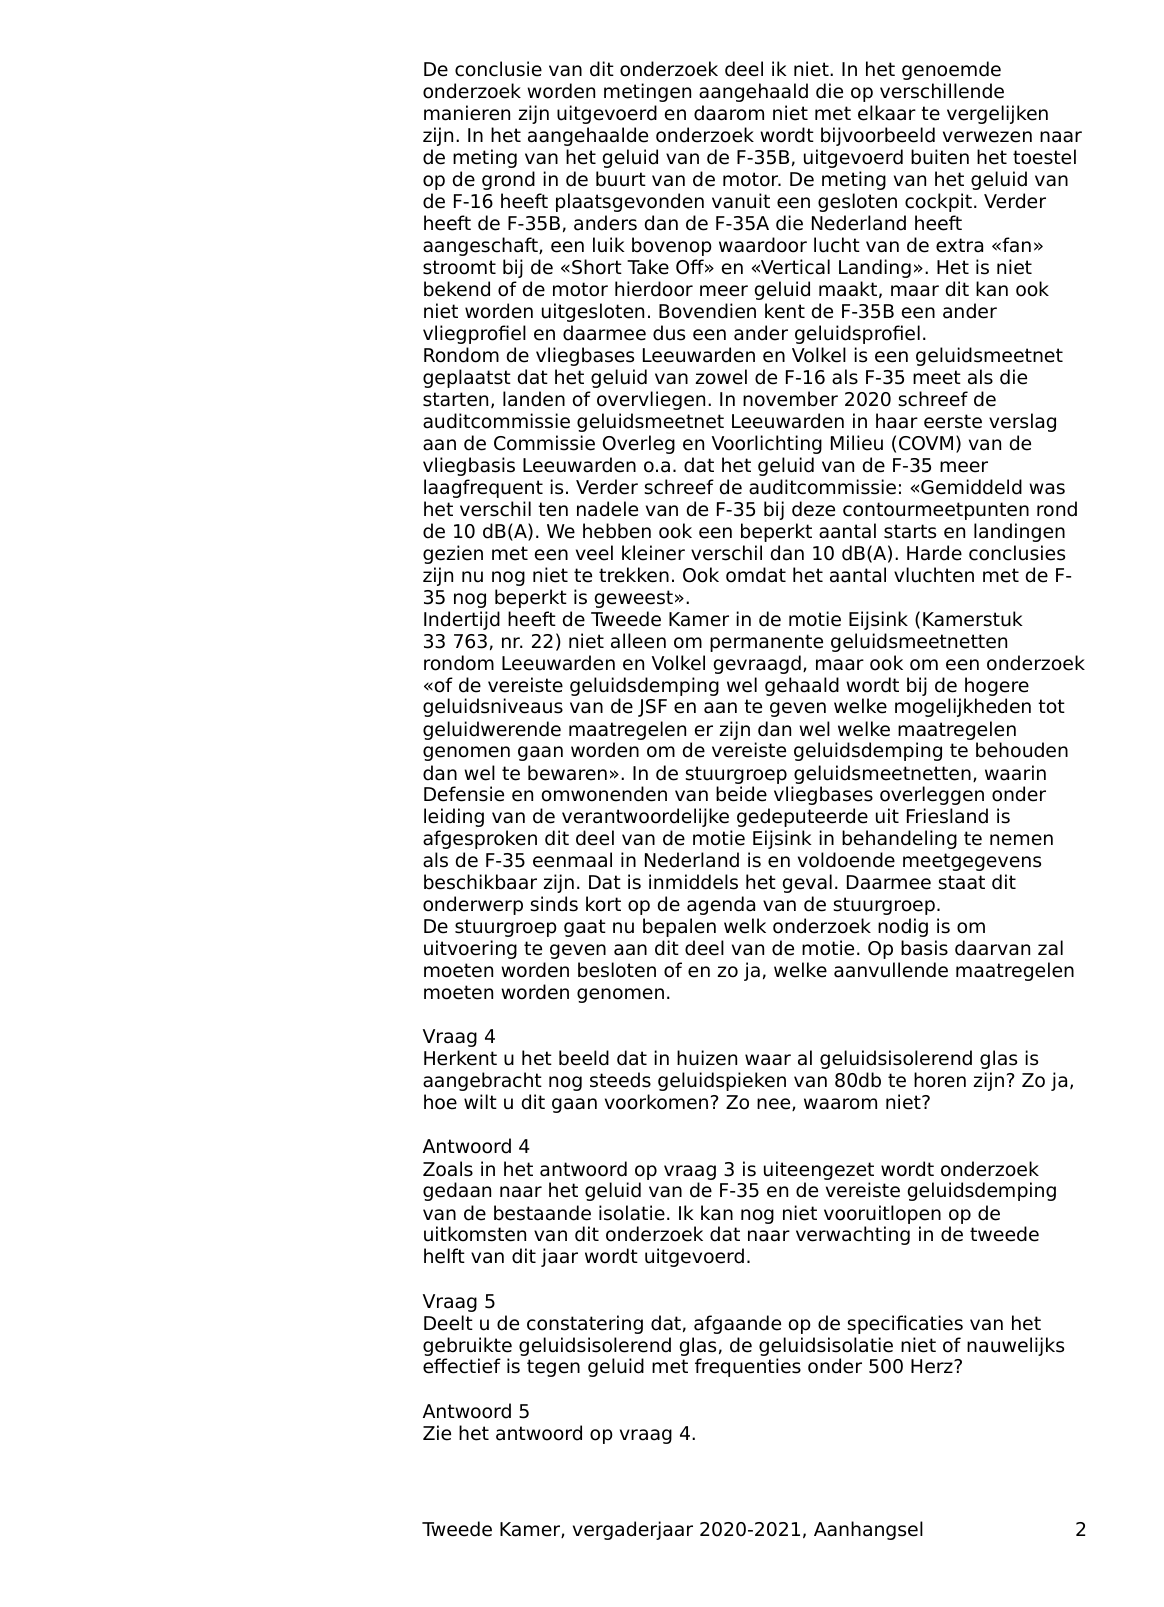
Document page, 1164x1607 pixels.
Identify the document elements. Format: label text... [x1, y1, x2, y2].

text Vraag 4 [422, 1026, 1087, 1048]
text Rondom de vliegbases Leeuwarden en Volkel is een geluidsmeetnet geplaatst dat het geluid van zowel de F-16 als F-35 meet als die starten, landen of overvliegen. In november 2020 schreef de auditcommissie geluidsmeetnet Leeuwarden in haar eerste verslag aan de Commissie Overleg en Voorlichting Milieu (COVM) van de vliegbasis Leeuwarden o.a. dat het geluid van de F-35 meer laagfrequent is. Verder schreef de auditcommissie: «Gemiddeld was het verschil ten nadele van de F-35 bij deze contourmeetpunten rond de 10 dB(A). We hebben ook een beperkt aantal starts en landingen gezien met een veel kleiner verschil dan 10 dB(A). Harde conclusies zijn nu nog niet te trekken. Ook omdat het aantal vluchten met de F-35 nog beperkt is geweest». [422, 345, 1087, 608]
text De conclusie van dit onderzoek deel ik niet. In het genoemde onderzoek worden metingen aangehaald die op verschillende manieren zijn uitgevoerd en daarom niet met elkaar te vergelijken zijn. In het aangehaalde onderzoek wordt bijvoorbeeld verwezen naar de meting van het geluid van de F-35B, uitgevoerd buiten het toestel op de grond in de buurt van de motor. De meting van het geluid van de F-16 heeft plaatsgevonden vanuit een gesloten cockpit. Verder heeft de F-35B, anders dan de F-35A die Nederland heeft aangeschaft, een luik bovenop waardoor lucht van de extra «fan» stroomt bij de «Short Take Off» en «Vertical Landing». Het is niet bekend of de motor hierdoor meer geluid maakt, maar dit kan ook niet worden uitgesloten. Bovendien kent de F-35B een ander vliegprofiel en daarmee dus een ander geluidsprofiel. [422, 59, 1087, 345]
text Vraag 5 [422, 1291, 1087, 1312]
text Antwoord 4 [422, 1136, 1087, 1158]
text Herkent u het beeld dat in huizen waar al geluidsisolerend glas is aangebracht nog steeds geluidspieken van 80db te horen zijn? Zo ja, hoe wilt u dit gaan voorkomen? Zo nee, waarom niet? [422, 1048, 1087, 1114]
text Deelt u de constatering dat, afgaande op de specificaties van het gebruikte geluidsisolerend glas, de geluidsisolatie niet of nauwelijks effectief is tegen geluid met frequenties onder 500 Herz? [422, 1312, 1087, 1378]
text Zie het antwoord op vraag 4. [422, 1423, 1087, 1444]
text Antwoord 5 [422, 1401, 1087, 1423]
text Zoals in het antwoord op vraag 3 is uiteengezet wordt onderzoek gedaan naar het geluid van de F-35 en de vereiste geluidsdemping van de bestaande isolatie. Ik kan nog niet vooruitlopen op de uitkomsten van dit onderzoek dat naar verwachting in de tweede helft van dit jaar wordt uitgevoerd. [422, 1158, 1087, 1268]
text Indertijd heeft de Tweede Kamer in de motie Eijsink (Kamerstuk 33 763, nr. 22) niet alleen om permanente geluidsmeetnetten rondom Leeuwarden en Volkel gevraagd, maar ook om een onderzoek «of de vereiste geluidsdemping wel gehaald wordt bij de hogere geluidsniveaus van de JSF en aan te geven welke mogelijkheden tot geluidwerende maatregelen er zijn dan wel welke maatregelen genomen gaan worden om de vereiste geluidsdemping te behouden dan wel te bewaren». In de stuurgroep geluidsmeetnetten, waarin Defensie en omwonenden van beide vliegbases overleggen onder leiding van de verantwoordelijke gedeputeerde uit Friesland is afgesproken dit deel van de motie Eijsink in behandeling te nemen als de F-35 eenmaal in Nederland is en voldoende meetgegevens beschikbaar zijn. Dat is inmiddels het geval. Daarmee staat dit onderwerp sinds kort op de agenda van de stuurgroep. [422, 608, 1087, 916]
text De stuurgroep gaat nu bepalen welk onderzoek nodig is om uitvoering te geven aan dit deel van de motie. Op basis daarvan zal moeten worden besloten of en zo ja, welke aanvullende maatregelen moeten worden genomen. [422, 916, 1087, 1004]
